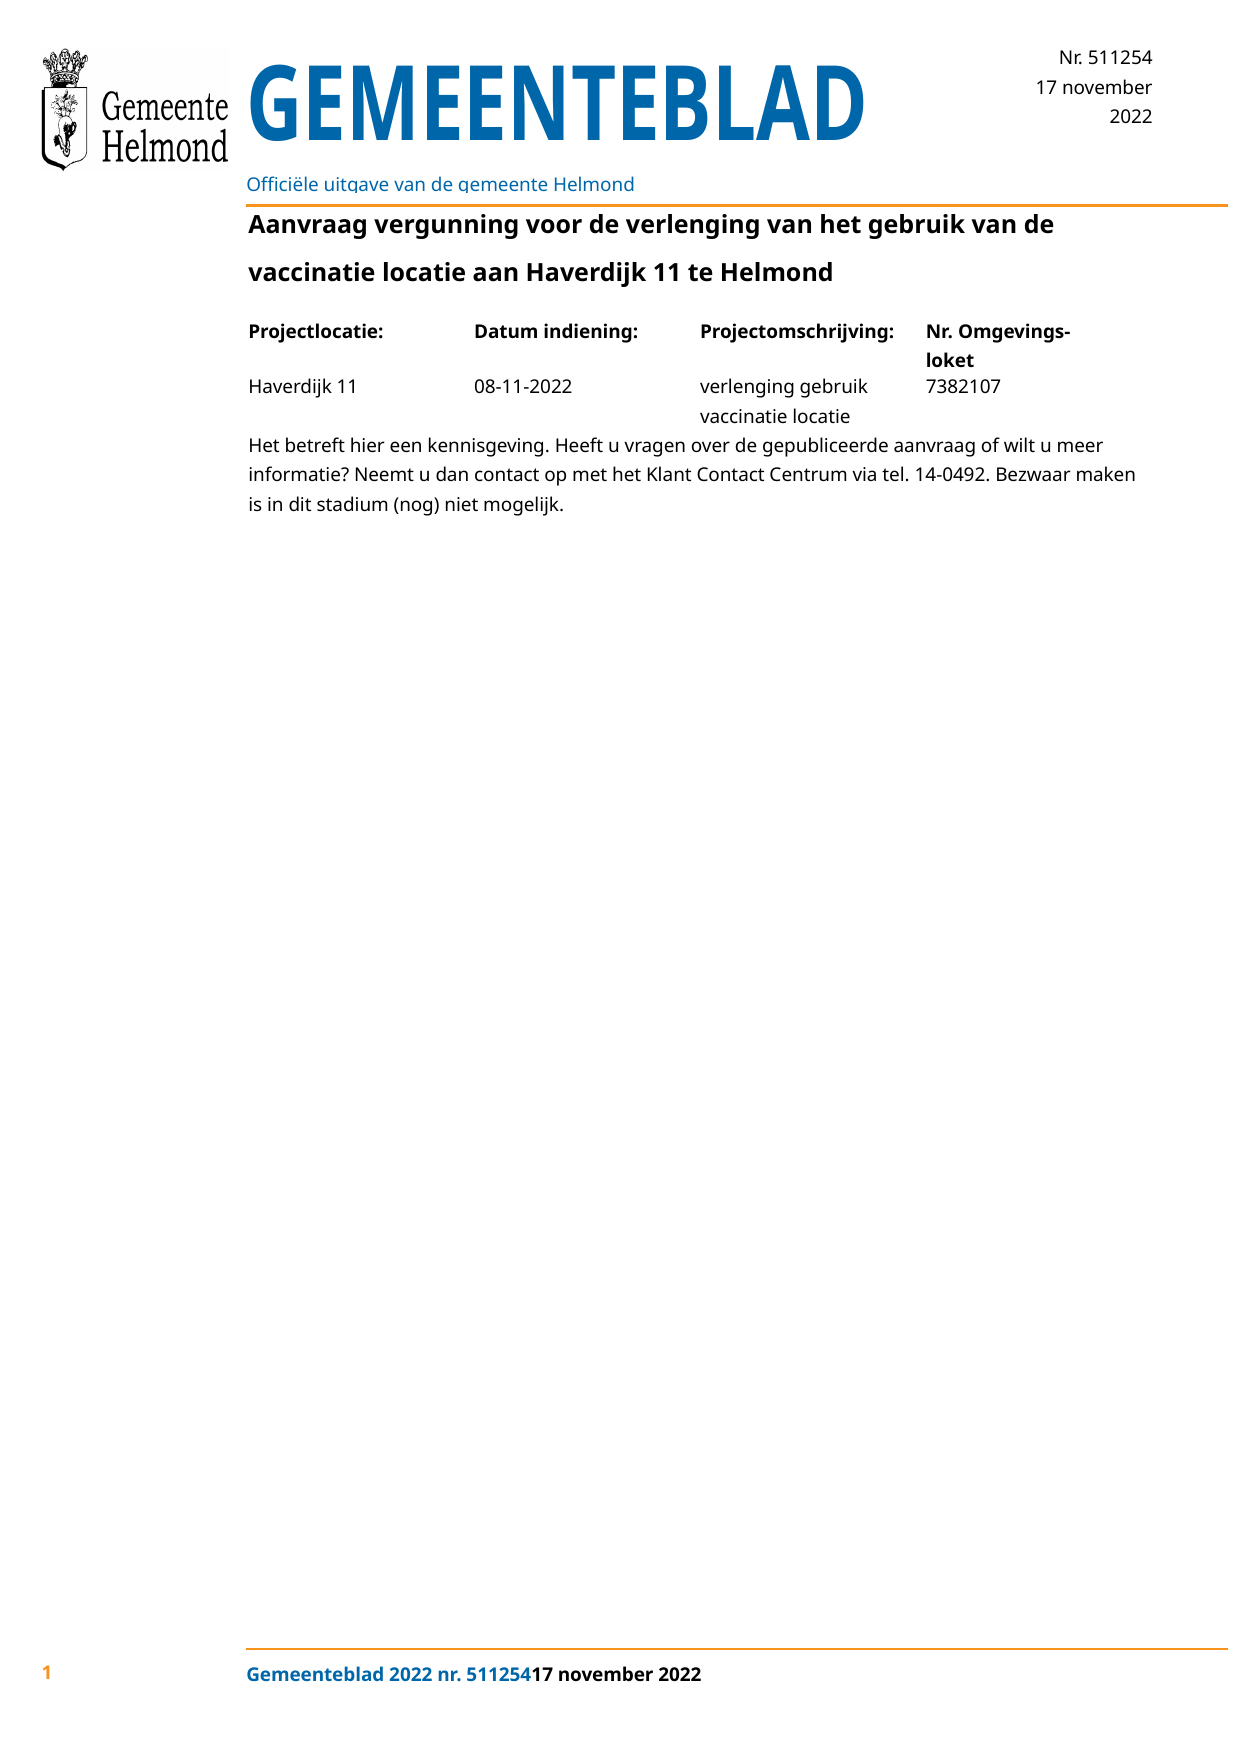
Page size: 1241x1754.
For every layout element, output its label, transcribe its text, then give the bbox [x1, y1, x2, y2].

text Het betreft hier een kennisgeving. Heeft u vragen over de gepubliceerde aanvraag of wilt u meer informatie? Neemt u dan contact op met het Klant Contact Centrum via tel. 14-0492. Bezwaar maken is in dit stadium (nog) niet mogelijk. [248, 432, 1152, 517]
table_header Nr. Omgevings- loket [926, 318, 1152, 373]
table_header Projectomschrijving: [700, 318, 926, 373]
picture [41, 47, 231, 172]
table_cell verlenging gebruik vaccinatie locatie [700, 373, 926, 429]
table_cell 7382107 [926, 373, 1152, 429]
text Aanvraag vergunning voor de verlenging van het gebruik van de vaccinatie locatie aan Haverdijk 11 te Helmond [248, 207, 1152, 288]
table_header Datum indiening: [474, 318, 700, 373]
table_cell Haverdijk 11 [248, 373, 474, 429]
table_header Projectlocatie: [248, 318, 474, 373]
table_cell 08-11-2022 [474, 373, 700, 429]
